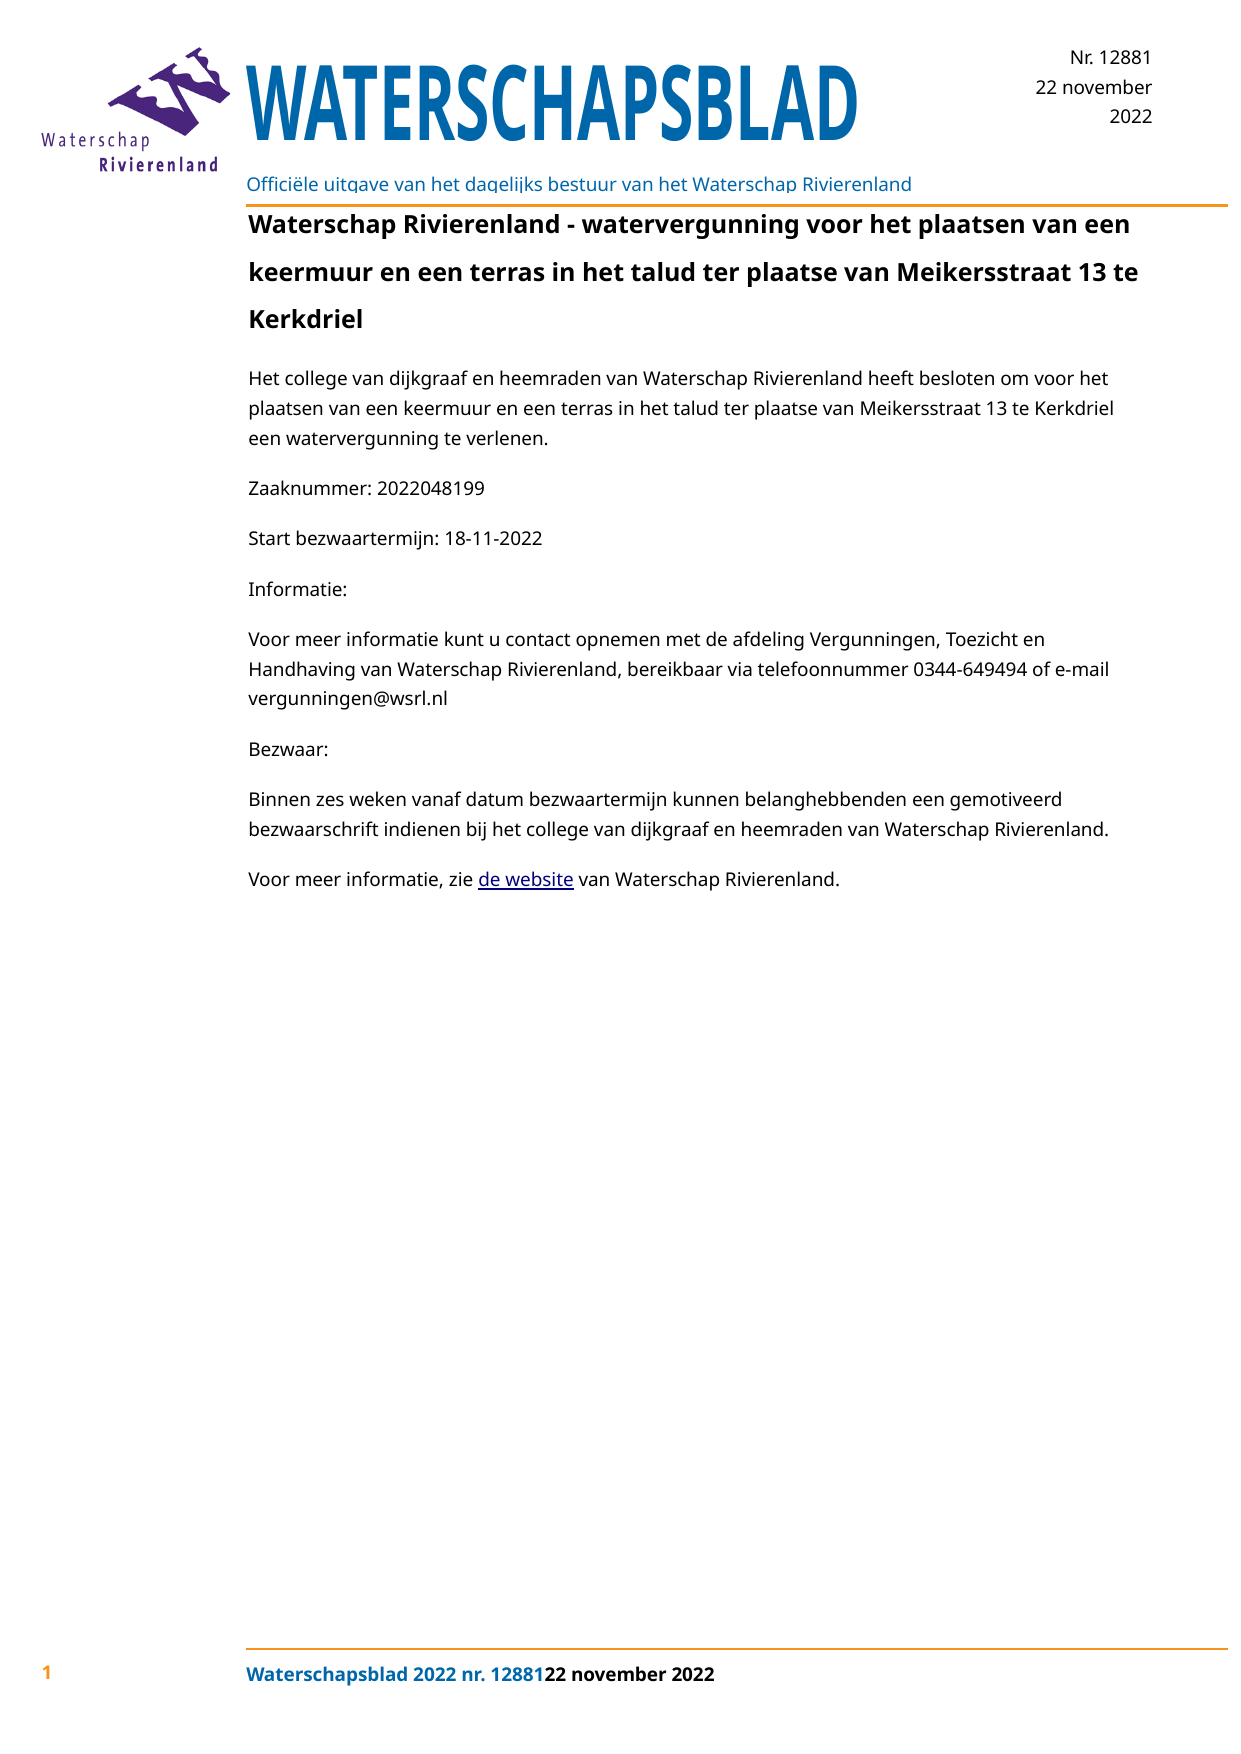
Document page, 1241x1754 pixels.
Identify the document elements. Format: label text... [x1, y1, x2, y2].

text Het college van dijkgraaf en heemraden van Waterschap Rivierenland heeft besloten om voor het plaatsen van een keermuur en een terras in het talud ter plaatse van Meikersstraat 13 te Kerkdriel een watervergunning te verlenen. [248, 366, 1152, 450]
text Start bezwaartermijn: 18-11-2022 [248, 526, 1152, 551]
text Binnen zes weken vanaf datum bezwaartermijn kunnen belanghebbenden een gemotiveerd bezwaarschrift indienen bij het college van dijkgraaf en heemraden van Waterschap Rivierenland. [248, 786, 1152, 842]
text Zaaknummer: 2022048199 [248, 475, 1152, 501]
text Voor meer informatie kunt u contact opnemen met de afdeling Vergunningen, Toezicht en Handhaving van Waterschap Rivierenland, bereikbaar via telefoonnummer 0344-649494 of e-mail vergunningen@wsrl.nl [248, 626, 1152, 711]
text Waterschap Rivierenland - watervergunning voor het plaatsen van een keermuur en een terras in het talud ter plaatse van Meikersstraat 13 te Kerkdriel [248, 207, 1152, 336]
picture [41, 47, 231, 172]
text Voor meer informatie, zie de website van Waterschap Rivierenland. [248, 866, 1152, 892]
text Informatie: [248, 576, 1152, 602]
text Bezwaar: [248, 736, 1152, 762]
